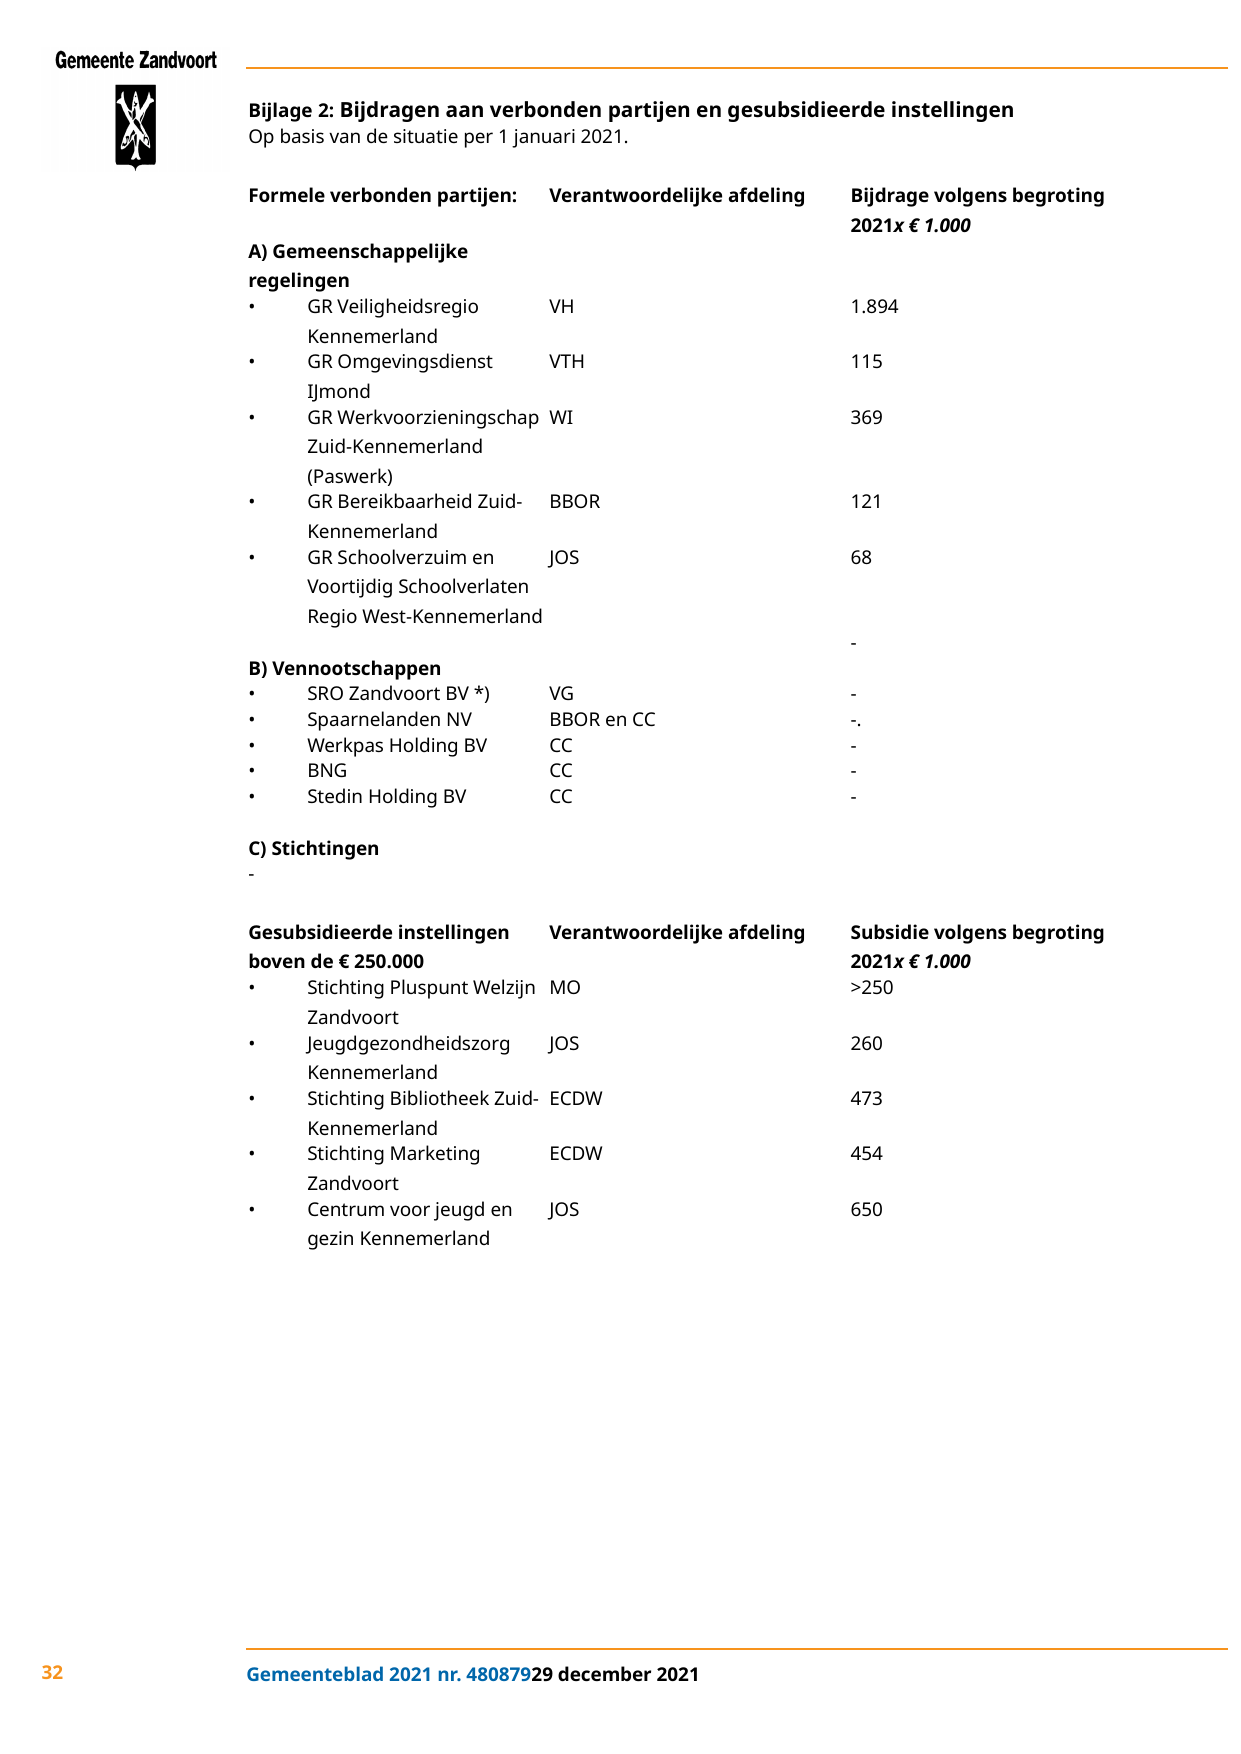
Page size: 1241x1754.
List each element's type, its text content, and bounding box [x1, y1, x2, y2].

table_header Formele verbonden partijen: [248, 183, 549, 238]
table_cell GR Werkvoorzieningschap Zuid-Kennemerland (Paswerk) [248, 404, 549, 489]
table_cell ECDW [549, 1085, 850, 1140]
table_cell CC [549, 783, 850, 809]
table_cell [549, 629, 850, 655]
table_cell [549, 238, 850, 293]
table_cell - [850, 758, 1152, 783]
table_cell 454 [850, 1140, 1152, 1196]
table_header Subsidie volgens begroting 2021x € 1.000 [850, 919, 1152, 974]
table_cell 68 [850, 544, 1152, 629]
table_cell JOS [549, 1196, 850, 1251]
table_cell BBOR en CC [549, 706, 850, 732]
table_cell - [850, 680, 1152, 706]
table_cell C) Stichtingen [248, 835, 549, 861]
table_cell - [850, 783, 1152, 809]
table_cell GR Schoolverzuim en Voortijdig Schoolverlaten Regio West-Kennemerland [248, 544, 549, 629]
table_cell VG [549, 680, 850, 706]
table_cell [248, 809, 549, 835]
table_cell 121 [850, 489, 1152, 544]
table_cell 260 [850, 1030, 1152, 1085]
table_cell - [850, 732, 1152, 758]
table_cell >250 [850, 975, 1152, 1030]
table_cell [850, 1251, 1152, 1277]
text Op basis van de situatie per 1 januari 2021. [248, 123, 1152, 149]
table_cell Centrum voor jeugd en gezin Kennemerland [248, 1196, 549, 1251]
table_cell [549, 1251, 850, 1277]
table_cell CC [549, 758, 850, 783]
table_cell MO [549, 975, 850, 1030]
table_cell CC [549, 732, 850, 758]
table_cell [549, 809, 850, 835]
table_cell B) Vennootschappen [248, 655, 549, 680]
table_cell JOS [549, 544, 850, 629]
table_cell 650 [850, 1196, 1152, 1251]
table_cell - [850, 629, 1152, 655]
table_cell Stichting Bibliotheek Zuid-Kennemerland [248, 1085, 549, 1140]
table_cell BBOR [549, 489, 850, 544]
table_cell GR Omgevingsdienst IJmond [248, 349, 549, 404]
table_cell [850, 835, 1152, 861]
table_cell Werkpas Holding BV [248, 732, 549, 758]
table_cell [549, 861, 850, 886]
text Bijlage 2: Bijdragen aan verbonden partijen en gesubsidieerde instellingen [248, 95, 1152, 123]
table_cell Jeugdgezondheidszorg Kennemerland [248, 1030, 549, 1085]
table_cell 115 [850, 349, 1152, 404]
table_cell Spaarnelanden NV [248, 706, 549, 732]
table_cell 1.894 [850, 293, 1152, 348]
table_header Verantwoordelijke afdeling [549, 919, 850, 974]
table_cell [850, 809, 1152, 835]
picture [41, 47, 231, 172]
table_cell [850, 238, 1152, 293]
table_cell 473 [850, 1085, 1152, 1140]
table_cell JOS [549, 1030, 850, 1085]
table_cell [549, 655, 850, 680]
table_header Bijdrage volgens begroting 2021x € 1.000 [850, 183, 1152, 238]
table_header Verantwoordelijke afdeling [549, 183, 850, 238]
table_cell SRO Zandvoort BV *) [248, 680, 549, 706]
table_cell [248, 1251, 549, 1277]
table_cell 369 [850, 404, 1152, 489]
table_cell BNG [248, 758, 549, 783]
table_cell [850, 655, 1152, 680]
table_cell A) Gemeenschappelijke regelingen [248, 238, 549, 293]
table_cell GR Veiligheidsregio Kennemerland [248, 293, 549, 348]
table_cell [549, 835, 850, 861]
table_cell ECDW [549, 1140, 850, 1196]
table_cell [248, 629, 549, 655]
table_cell Stichting Pluspunt Welzijn Zandvoort [248, 975, 549, 1030]
table_cell VTH [549, 349, 850, 404]
table_cell Stichting Marketing Zandvoort [248, 1140, 549, 1196]
table_cell -. [850, 706, 1152, 732]
table_cell - [248, 861, 549, 886]
table_cell GR Bereikbaarheid Zuid-Kennemerland [248, 489, 549, 544]
table_cell Stedin Holding BV [248, 783, 549, 809]
table_cell VH [549, 293, 850, 348]
table_cell WI [549, 404, 850, 489]
table_cell [850, 861, 1152, 886]
table_header Gesubsidieerde instellingen boven de € 250.000 [248, 919, 549, 974]
